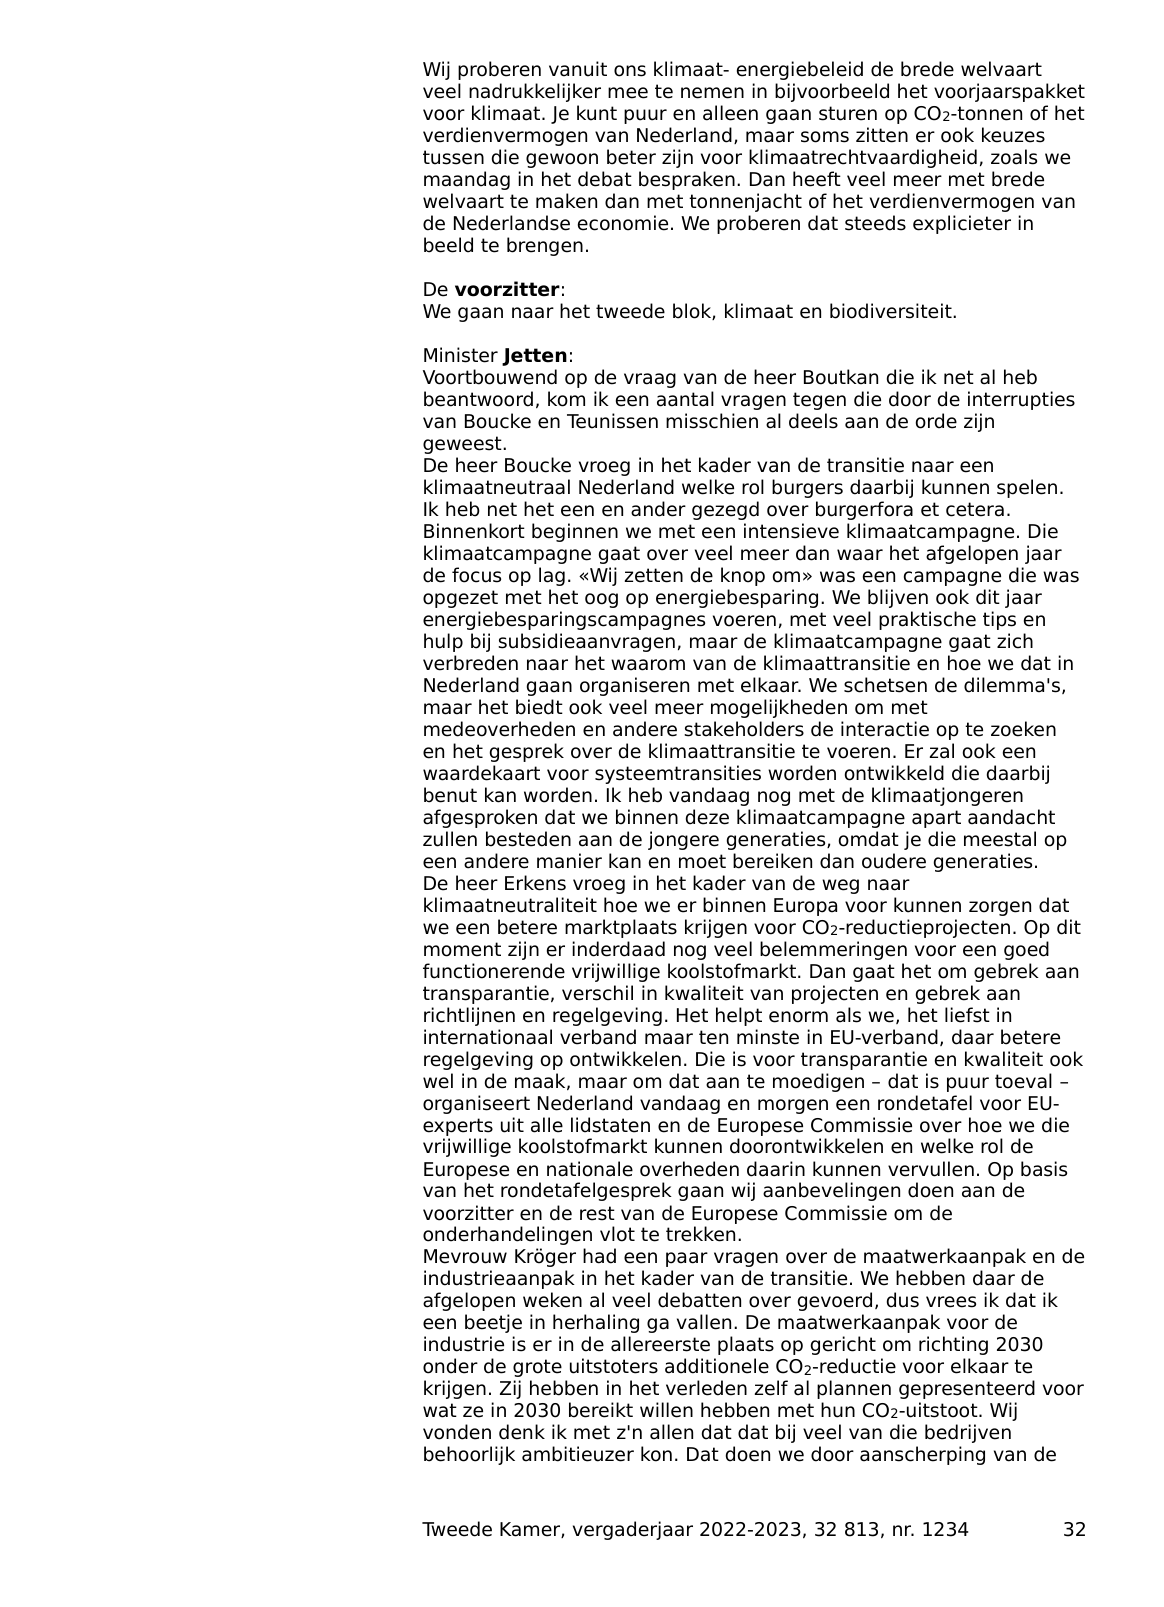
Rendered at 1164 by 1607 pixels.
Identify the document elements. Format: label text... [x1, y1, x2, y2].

text De voorzitter: [422, 279, 1087, 301]
text De heer Erkens vroeg in het kader van de weg naar klimaatneutraliteit hoe we er binnen Europa voor kunnen zorgen dat we een betere marktplaats krijgen voor CO2-reductieprojecten. Op dit moment zijn er inderdaad nog veel belemmeringen voor een goed functionerende vrijwillige koolstofmarkt. Dan gaat het om gebrek aan transparantie, verschil in kwaliteit van projecten en gebrek aan richtlijnen en regelgeving. Het helpt enorm als we, het liefst in internationaal verband maar ten minste in EU-verband, daar betere regelgeving op ontwikkelen. Die is voor transparantie en kwaliteit ook wel in de maak, maar om dat aan te moedigen – dat is puur toeval – organiseert Nederland vandaag en morgen een rondetafel voor EU-experts uit alle lidstaten en de Europese Commissie over hoe we die vrijwillige koolstofmarkt kunnen doorontwikkelen en welke rol de Europese en nationale overheden daarin kunnen vervullen. Op basis van het rondetafelgesprek gaan wij aanbevelingen doen aan de voorzitter en de rest van de Europese Commissie om de onderhandelingen vlot te trekken. [422, 873, 1087, 1246]
text Minister Jetten: [422, 345, 1087, 367]
text Voortbouwend op de vraag van de heer Boutkan die ik net al heb beantwoord, kom ik een aantal vragen tegen die door de interrupties van Boucke en Teunissen misschien al deels aan de orde zijn geweest. [422, 367, 1087, 455]
text De heer Boucke vroeg in het kader van de transitie naar een klimaatneutraal Nederland welke rol burgers daarbij kunnen spelen. Ik heb net het een en ander gezegd over burgerfora et cetera. Binnenkort beginnen we met een intensieve klimaatcampagne. Die klimaatcampagne gaat over veel meer dan waar het afgelopen jaar de focus op lag. «Wij zetten de knop om» was een campagne die was opgezet met het oog op energiebesparing. We blijven ook dit jaar energiebesparingscampagnes voeren, met veel praktische tips en hulp bij subsidieaanvragen, maar de klimaatcampagne gaat zich verbreden naar het waarom van de klimaattransitie en hoe we dat in Nederland gaan organiseren met elkaar. We schetsen de dilemma's, maar het biedt ook veel meer mogelijkheden om met medeoverheden en andere stakeholders de interactie op te zoeken en het gesprek over de klimaattransitie te voeren. Er zal ook een waardekaart voor systeemtransities worden ontwikkeld die daarbij benut kan worden. Ik heb vandaag nog met de klimaatjongeren afgesproken dat we binnen deze klimaatcampagne apart aandacht zullen besteden aan de jongere generaties, omdat je die meestal op een andere manier kan en moet bereiken dan oudere generaties. [422, 455, 1087, 873]
text Wij proberen vanuit ons klimaat- energiebeleid de brede welvaart veel nadrukkelijker mee te nemen in bijvoorbeeld het voorjaarspakket voor klimaat. Je kunt puur en alleen gaan sturen op CO2-tonnen of het verdienvermogen van Nederland, maar soms zitten er ook keuzes tussen die gewoon beter zijn voor klimaatrechtvaardigheid, zoals we maandag in het debat bespraken. Dan heeft veel meer met brede welvaart te maken dan met tonnenjacht of het verdienvermogen van de Nederlandse economie. We proberen dat steeds explicieter in beeld te brengen. [422, 59, 1087, 257]
text We gaan naar het tweede blok, klimaat en biodiversiteit. [422, 301, 1087, 323]
text Mevrouw Kröger had een paar vragen over de maatwerkaanpak en de industrieaanpak in het kader van de transitie. We hebben daar de afgelopen weken al veel debatten over gevoerd, dus vrees ik dat ik een beetje in herhaling ga vallen. De maatwerkaanpak voor de industrie is er in de allereerste plaats op gericht om richting 2030 onder de grote uitstoters additionele CO2-reductie voor elkaar te krijgen. Zij hebben in het verleden zelf al plannen gepresenteerd voor wat ze in 2030 bereikt willen hebben met hun CO2-uitstoot. Wij vonden denk ik met z'n allen dat dat bij veel van die bedrijven behoorlijk ambitieuzer kon. Dat doen we door aanscherping van de [422, 1246, 1087, 1466]
